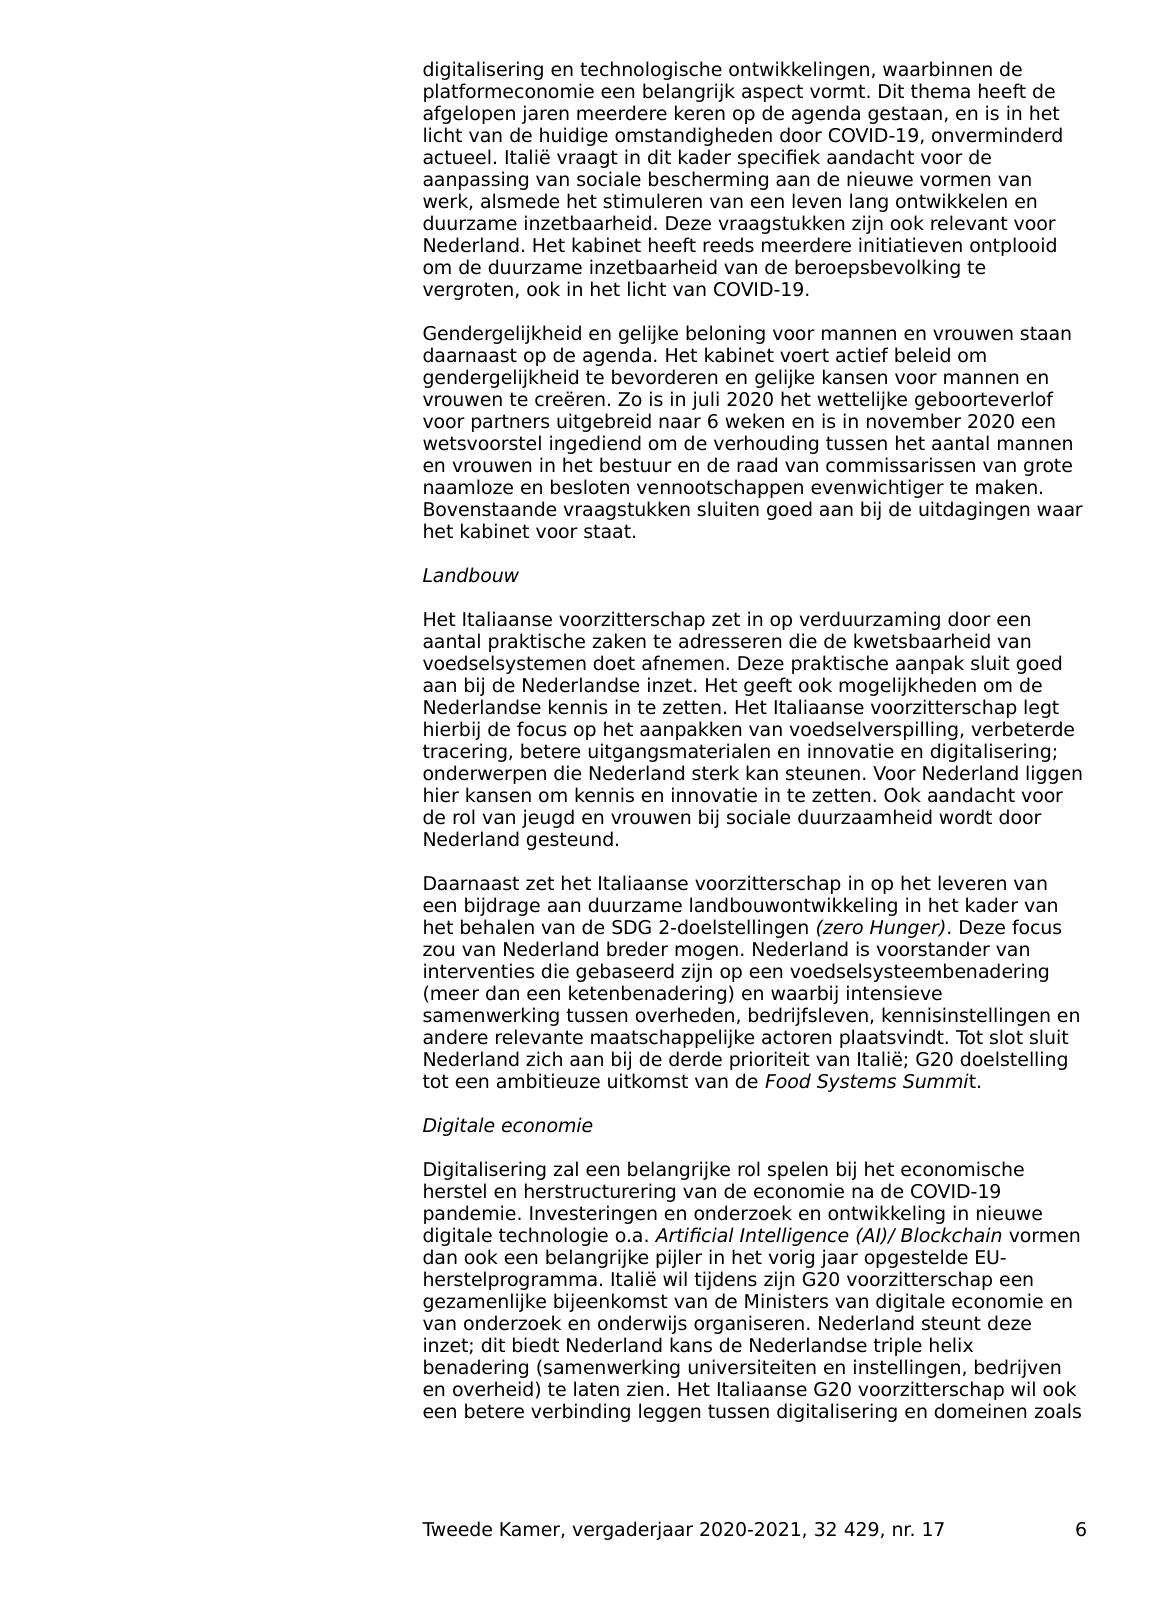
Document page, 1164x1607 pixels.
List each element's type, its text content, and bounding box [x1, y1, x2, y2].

text Digitalisering zal een belangrijke rol spelen bij het economische herstel en herstructurering van de economie na de COVID-19 pandemie. Investeringen en onderzoek en ontwikkeling in nieuwe digitale technologie o.a. Artificial Intelligence (AI)/ Blockchain vormen dan ook een belangrijke pijler in het vorig jaar opgestelde EU-herstelprogramma. Italië wil tijdens zijn G20 voorzitterschap een gezamenlijke bijeenkomst van de Ministers van digitale economie en van onderzoek en onderwijs organiseren. Nederland steunt deze inzet; dit biedt Nederland kans de Nederlandse triple helix benadering (samenwerking universiteiten en instellingen, bedrijven en overheid) te laten zien. Het Italiaanse G20 voorzitterschap wil ook een betere verbinding leggen tussen digitalisering en domeinen zoals [422, 1159, 1087, 1423]
subtitle Digitale economie [422, 1115, 1087, 1137]
subtitle Landbouw [422, 565, 1087, 587]
text Daarnaast zet het Italiaanse voorzitterschap in op het leveren van een bijdrage aan duurzame landbouwontwikkeling in het kader van het behalen van de SDG 2-doelstellingen (zero Hunger). Deze focus zou van Nederland breder mogen. Nederland is voorstander van interventies die gebaseerd zijn op een voedselsysteembenadering (meer dan een ketenbenadering) en waarbij intensieve samenwerking tussen overheden, bedrijfsleven, kennisinstellingen en andere relevante maatschappelijke actoren plaatsvindt. Tot slot sluit Nederland zich aan bij de derde prioriteit van Italië; G20 doelstelling tot een ambitieuze uitkomst van de Food Systems Summit. [422, 873, 1087, 1093]
text Het Italiaanse voorzitterschap zet in op verduurzaming door een aantal praktische zaken te adresseren die de kwetsbaarheid van voedselsystemen doet afnemen. Deze praktische aanpak sluit goed aan bij de Nederlandse inzet. Het geeft ook mogelijkheden om de Nederlandse kennis in te zetten. Het Italiaanse voorzitterschap legt hierbij de focus op het aanpakken van voedselverspilling, verbeterde tracering, betere uitgangsmaterialen en innovatie en digitalisering; onderwerpen die Nederland sterk kan steunen. Voor Nederland liggen hier kansen om kennis en innovatie in te zetten. Ook aandacht voor de rol van jeugd en vrouwen bij sociale duurzaamheid wordt door Nederland gesteund. [422, 609, 1087, 851]
text digitalisering en technologische ontwikkelingen, waarbinnen de platformeconomie een belangrijk aspect vormt. Dit thema heeft de afgelopen jaren meerdere keren op de agenda gestaan, en is in het licht van de huidige omstandigheden door COVID-19, onverminderd actueel. Italië vraagt in dit kader specifiek aandacht voor de aanpassing van sociale bescherming aan de nieuwe vormen van werk, alsmede het stimuleren van een leven lang ontwikkelen en duurzame inzetbaarheid. Deze vraagstukken zijn ook relevant voor Nederland. Het kabinet heeft reeds meerdere initiatieven ontplooid om de duurzame inzetbaarheid van de beroepsbevolking te vergroten, ook in het licht van COVID-19. [422, 59, 1087, 301]
text Gendergelijkheid en gelijke beloning voor mannen en vrouwen staan daarnaast op de agenda. Het kabinet voert actief beleid om gendergelijkheid te bevorderen en gelijke kansen voor mannen en vrouwen te creëren. Zo is in juli 2020 het wettelijke geboorteverlof voor partners uitgebreid naar 6 weken en is in november 2020 een wetsvoorstel ingediend om de verhouding tussen het aantal mannen en vrouwen in het bestuur en de raad van commissarissen van grote naamloze en besloten vennootschappen evenwichtiger te maken. Bovenstaande vraagstukken sluiten goed aan bij de uitdagingen waar het kabinet voor staat. [422, 323, 1087, 543]
